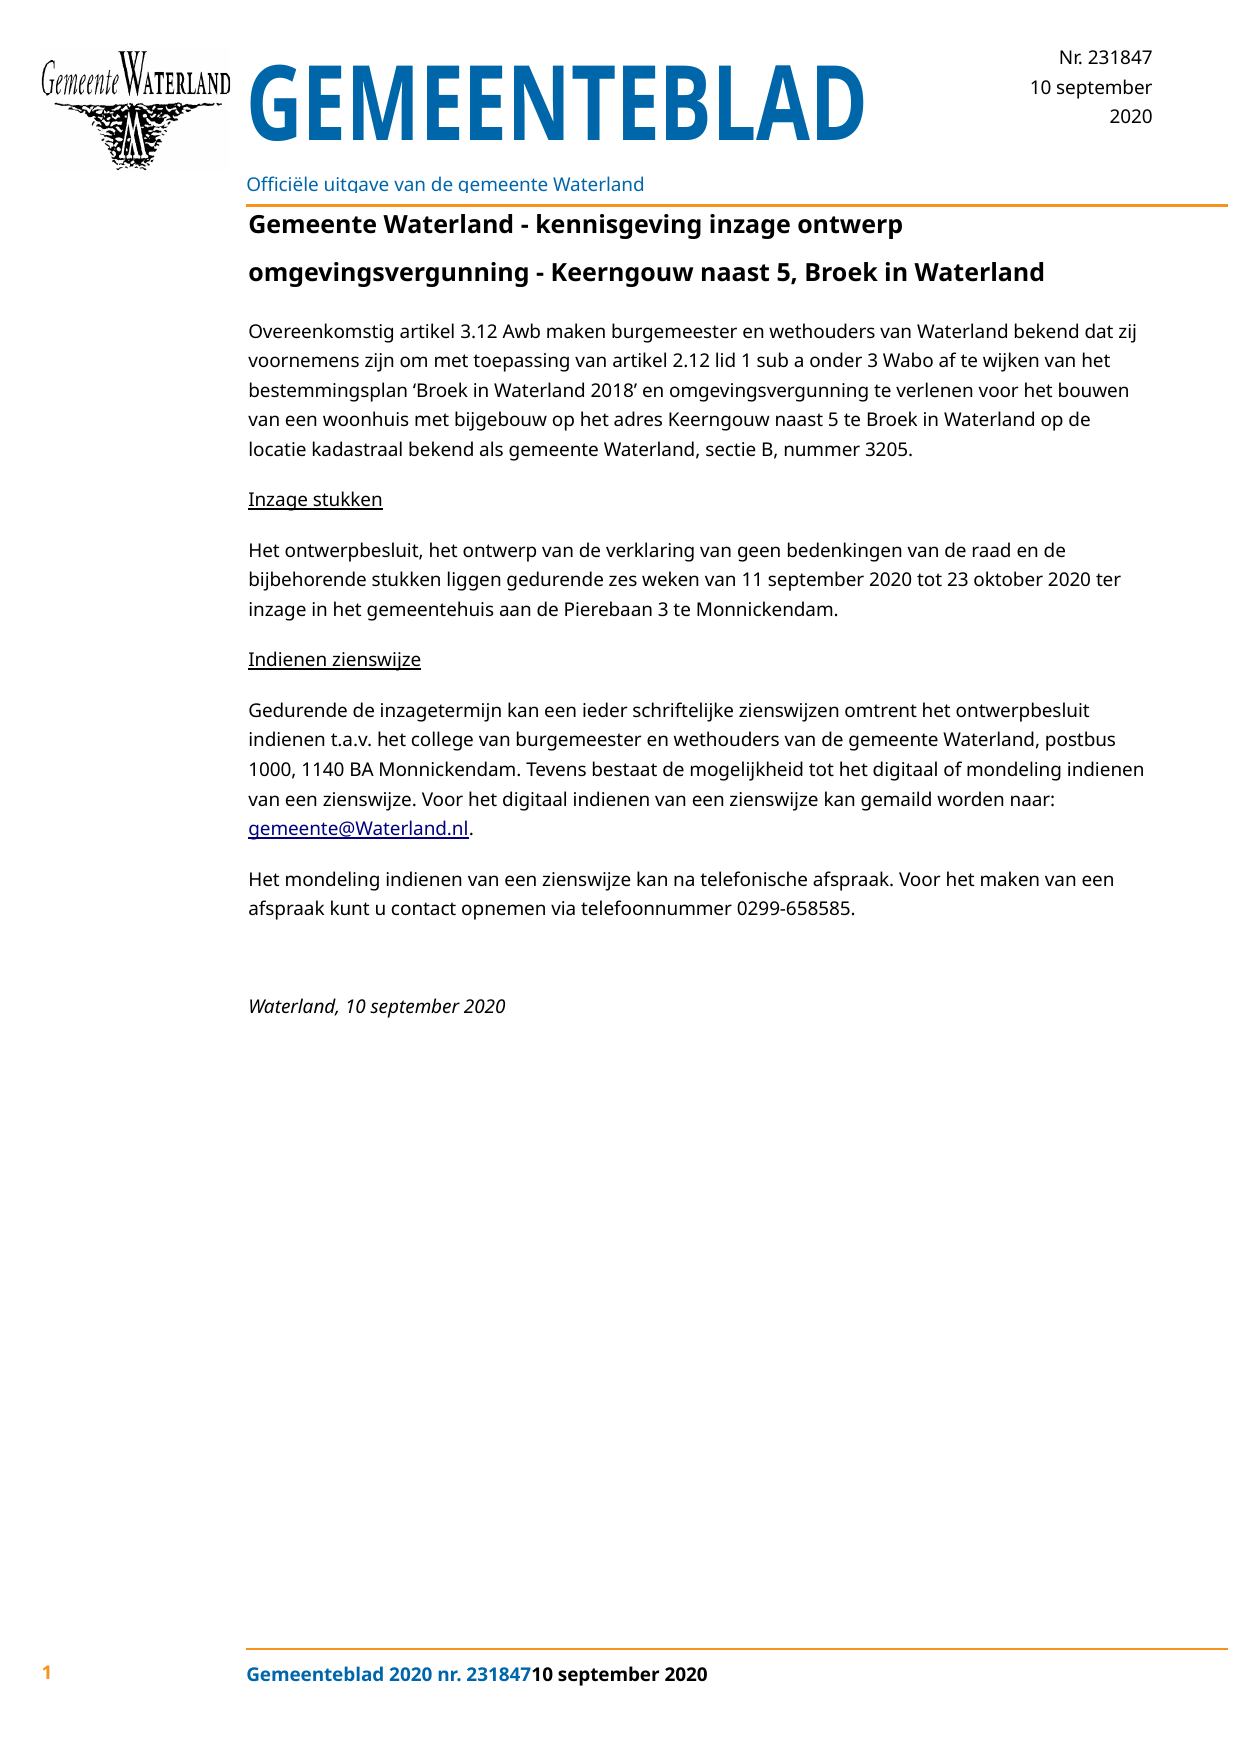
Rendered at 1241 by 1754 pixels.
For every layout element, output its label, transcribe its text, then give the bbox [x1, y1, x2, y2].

text Indienen zienswijze [248, 647, 1152, 672]
text Het ontwerpbesluit, het ontwerp van de verklaring van geen bedenkingen van de raad en de bijbehorende stukken liggen gedurende zes weken van 11 september 2020 tot 23 oktober 2020 ter inzage in het gemeentehuis aan de Pierebaan 3 te Monnickendam. [248, 537, 1152, 622]
text Waterland, 10 september 2020 [248, 994, 1152, 1019]
text Het mondeling indienen van een zienswijze kan na telefonische afspraak. Voor het maken van een afspraak kunt u contact opnemen via telefoonnummer 0299-658585. [248, 866, 1152, 921]
text Gedurende de inzagetermijn kan een ieder schriftelijke zienswijzen omtrent het ontwerpbesluit indienen t.a.v. het college van burgemeester en wethouders van de gemeente Waterland, postbus 1000, 1140 BA Monnickendam. Tevens bestaat de mogelijkheid tot het digitaal of mondeling indienen van een zienswijze. Voor het digitaal indienen van een zienswijze kan gemaild worden naar: gemeente@Waterland.nl. [248, 697, 1152, 841]
picture [41, 47, 231, 172]
text Gemeente Waterland - kennisgeving inzage ontwerp omgevingsvergunning - Keerngouw naast 5, Broek in Waterland [248, 207, 1152, 288]
text Inzage stukken [248, 487, 1152, 512]
text Overeenkomstig artikel 3.12 Awb maken burgemeester en wethouders van Waterland bekend dat zij voornemens zijn om met toepassing van artikel 2.12 lid 1 sub a onder 3 Wabo af te wijken van het bestemmingsplan ‘Broek in Waterland 2018’ en omgevingsvergunning te verlenen voor het bouwen van een woonhuis met bijgebouw op het adres Keerngouw naast 5 te Broek in Waterland op de locatie kadastraal bekend als gemeente Waterland, sectie B, nummer 3205. [248, 318, 1152, 462]
